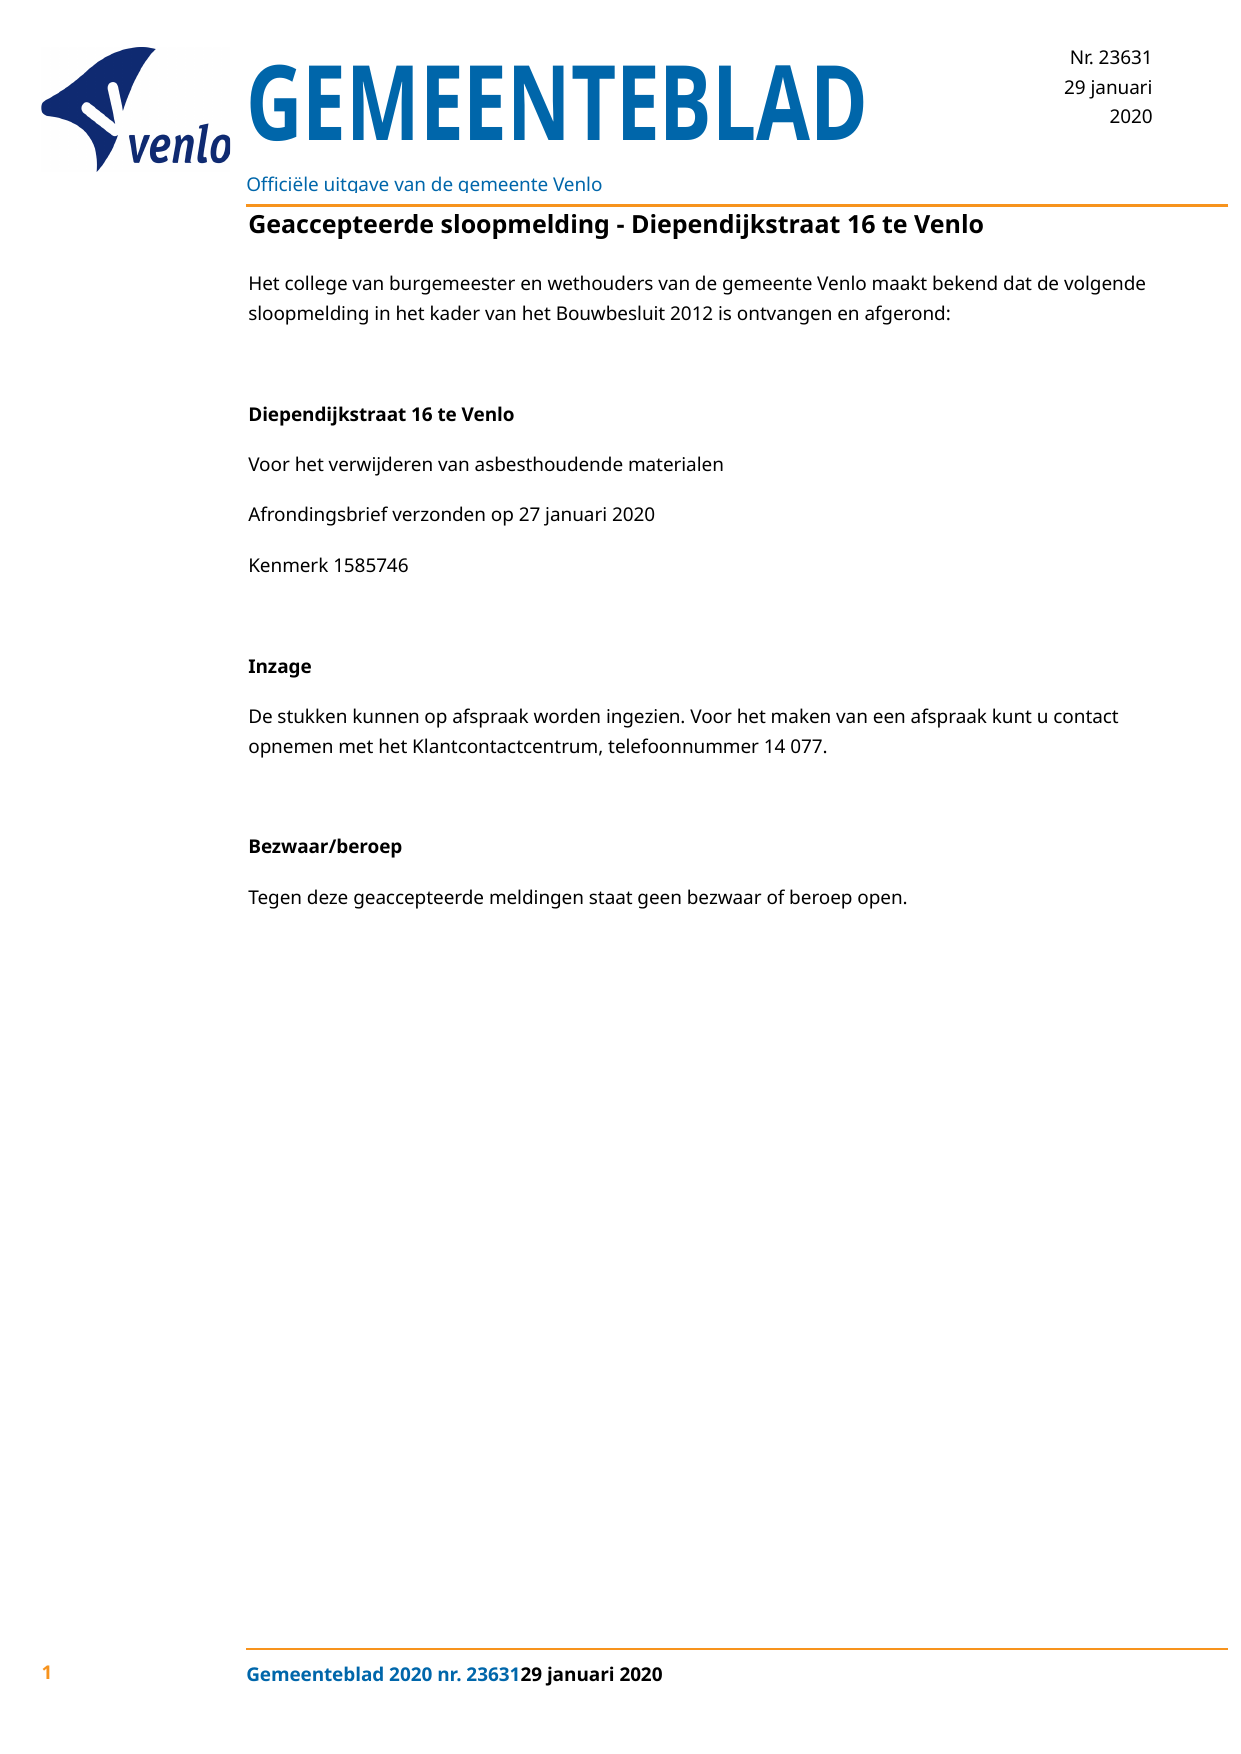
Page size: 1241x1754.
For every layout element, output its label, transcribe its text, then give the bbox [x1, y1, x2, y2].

text Afrondingsbrief verzonden op 27 januari 2020 [248, 502, 1152, 527]
text Diependijkstraat 16 te Venlo [248, 401, 1152, 426]
text De stukken kunnen op afspraak worden ingezien. Voor het maken van een afspraak kunt u contact opnemen met het Klantcontactcentrum, telefoonnummer 14 077. [248, 703, 1152, 758]
picture [41, 47, 231, 172]
text Inzage [248, 653, 1152, 678]
text Het college van burgemeester en wethouders van de gemeente Venlo maakt bekend dat de volgende sloopmelding in het kader van het Bouwbesluit 2012 is ontvangen en afgerond: [248, 270, 1152, 326]
text Voor het verwijderen van asbesthoudende materialen [248, 451, 1152, 477]
text Kenmerk 1585746 [248, 552, 1152, 578]
text Geaccepteerde sloopmelding - Diependijkstraat 16 te Venlo [248, 207, 1152, 241]
text Tegen deze geaccepteerde meldingen staat geen bezwaar of beroep open. [248, 884, 1152, 910]
text Bezwaar/beroep [248, 834, 1152, 859]
